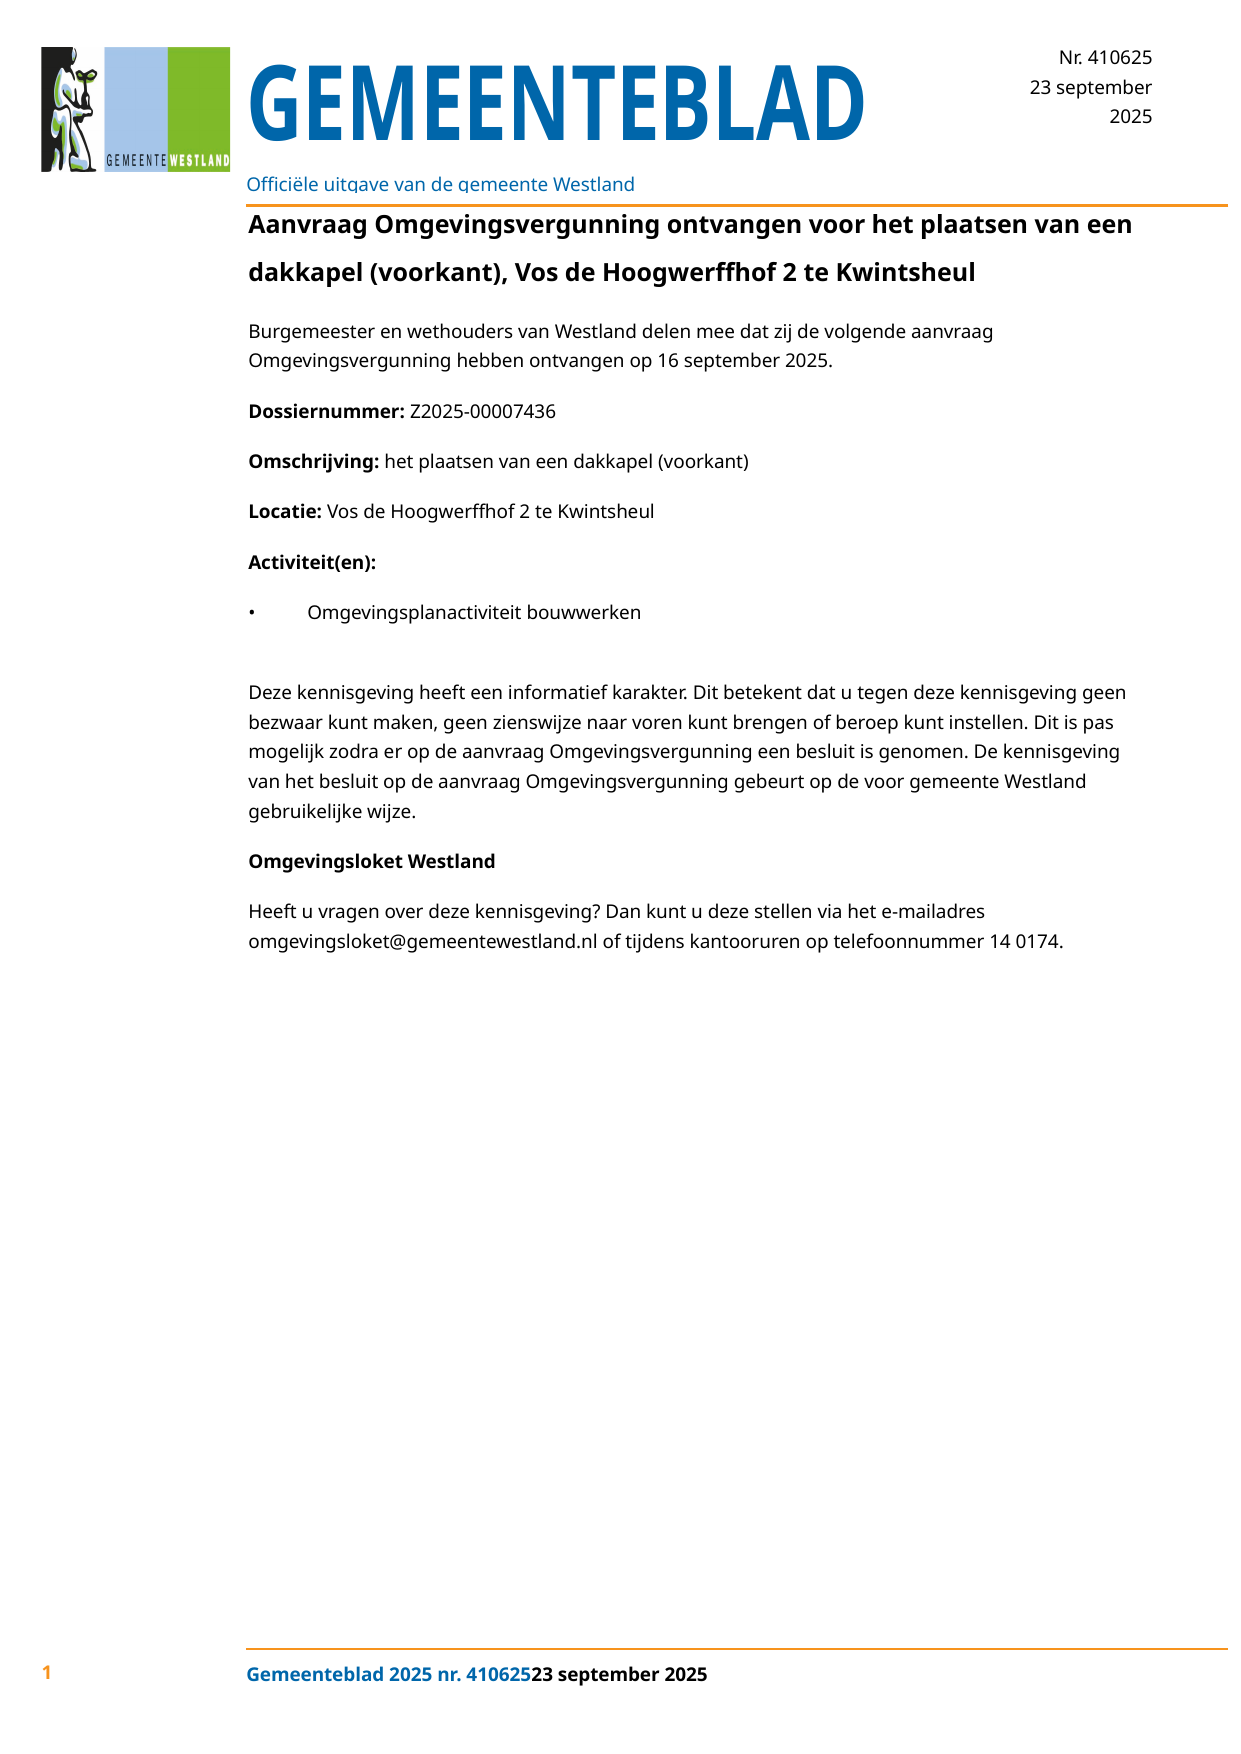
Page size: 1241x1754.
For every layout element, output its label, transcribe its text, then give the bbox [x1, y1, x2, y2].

list Omgevingsplanactiviteit bouwwerken [248, 599, 1152, 625]
text Activiteit(en): [248, 549, 1152, 575]
picture [41, 47, 231, 172]
text Aanvraag Omgevingsvergunning ontvangen voor het plaatsen van een dakkapel (voorkant), Vos de Hoogwerffhof 2 te Kwintsheul [248, 207, 1152, 288]
text Burgemeester en wethouders van Westland delen mee dat zij de volgende aanvraag Omgevingsvergunning hebben ontvangen op 16 september 2025. [248, 318, 1152, 373]
text Omgevingsloket Westland [248, 848, 1152, 874]
text Omschrijving: het plaatsen van een dakkapel (voorkant) [248, 448, 1152, 474]
text Locatie: Vos de Hoogwerffhof 2 te Kwintsheul [248, 499, 1152, 524]
text Heeft u vragen over deze kennisgeving? Dan kunt u deze stellen via het e-mailadres omgevingsloket@gemeentewestland.nl of tijdens kantooruren op telefoonnummer 14 0174. [248, 899, 1152, 954]
text Dossiernummer: Z2025-00007436 [248, 398, 1152, 424]
text Deze kennisgeving heeft een informatief karakter. Dit betekent dat u tegen deze kennisgeving geen bezwaar kunt maken, geen zienswijze naar voren kunt brengen of beroep kunt instellen. Dit is pas mogelijk zodra er op de aanvraag Omgevingsvergunning een besluit is genomen. De kennisgeving van het besluit op de aanvraag Omgevingsvergunning gebeurt op de voor gemeente Westland gebruikelijke wijze. [248, 679, 1152, 824]
